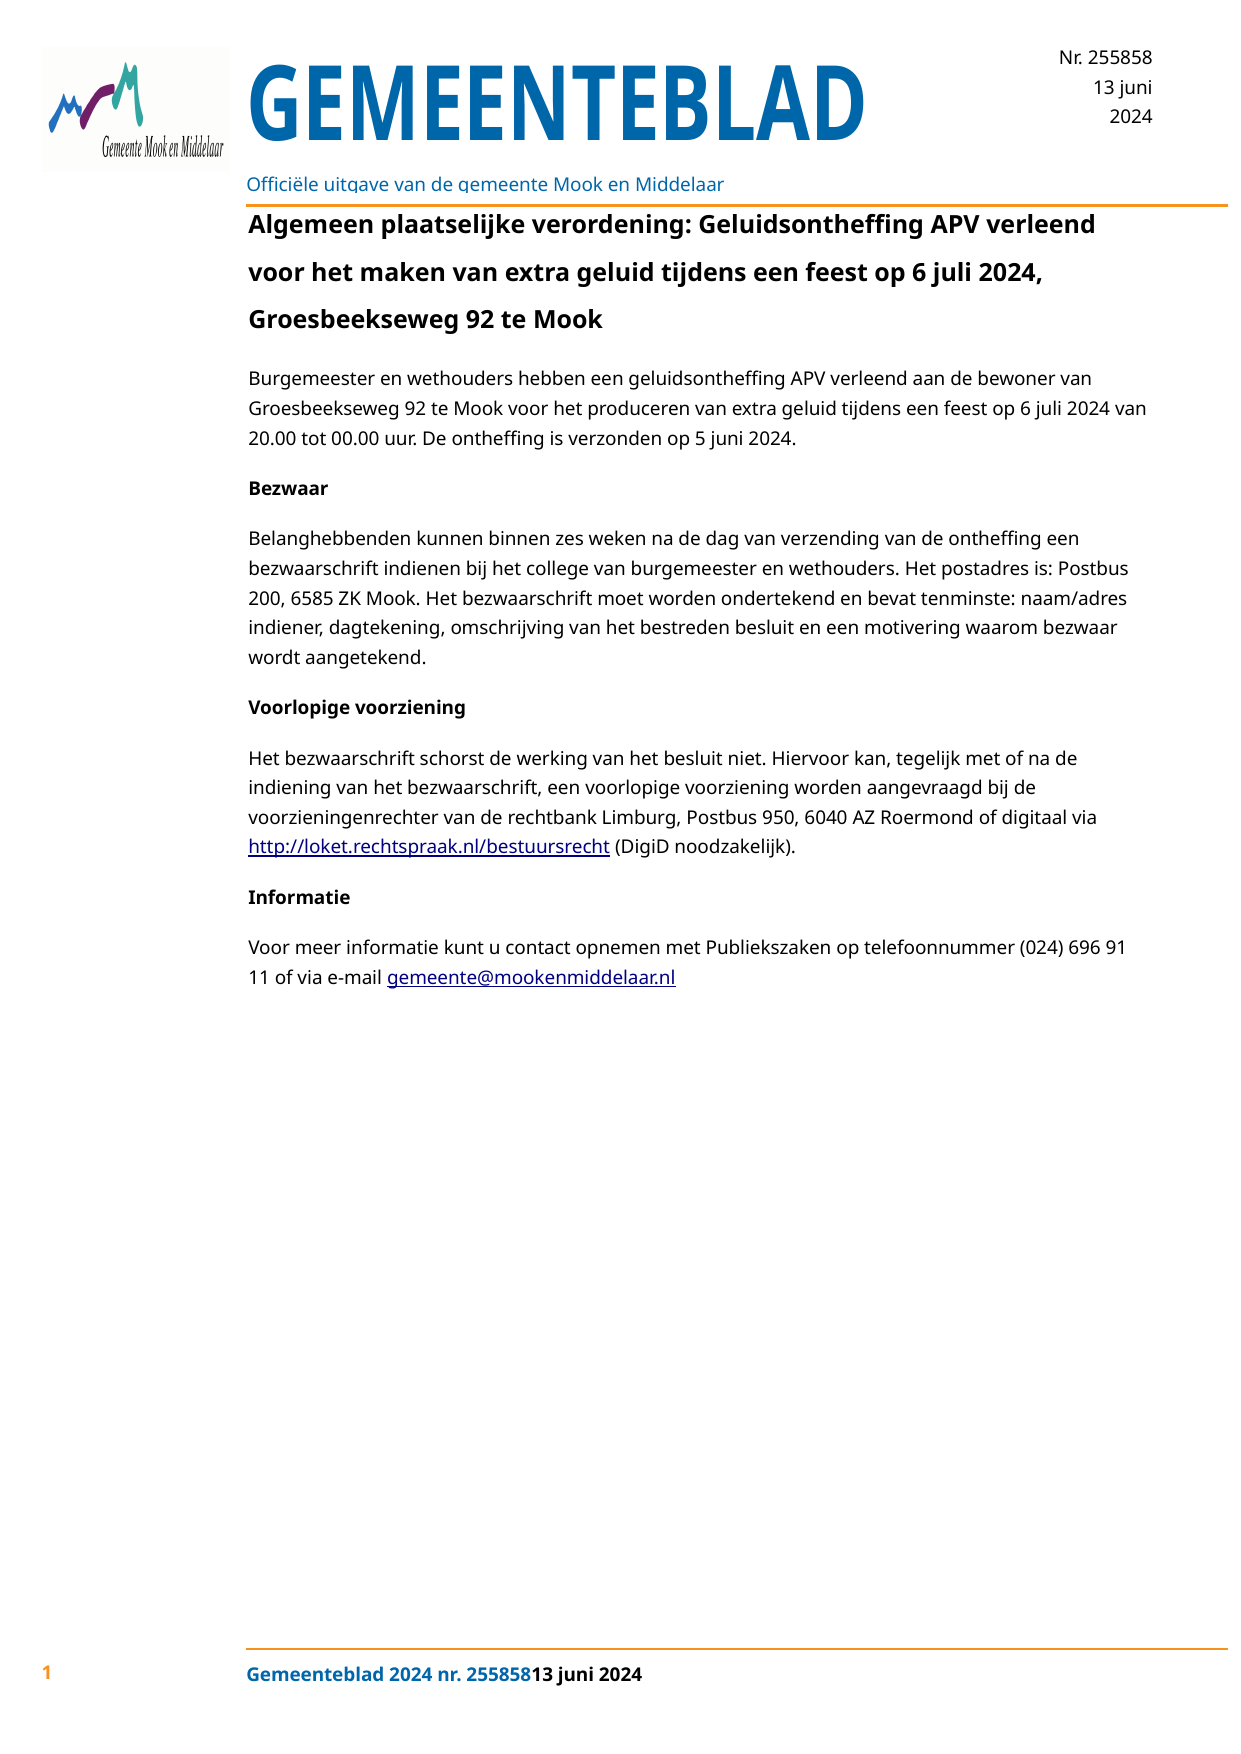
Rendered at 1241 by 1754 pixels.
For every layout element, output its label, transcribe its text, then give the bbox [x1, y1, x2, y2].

text Voorlopige voorziening [248, 694, 1152, 720]
text Het bezwaarschrift schorst de werking van het besluit niet. Hiervoor kan, tegelijk met of na de indiening van het bezwaarschrift, een voorlopige voorziening worden aangevraagd bij de voorzieningenrechter van de rechtbank Limburg, Postbus 950, 6040 AZ Roermond of digitaal via http://loket.rechtspraak.nl/bestuursrecht (DigiD noodzakelijk). [248, 745, 1152, 859]
picture [41, 47, 231, 172]
text Voor meer informatie kunt u contact opnemen met Publiekszaken op telefoonnummer (024) 696 91 11 of via e-mail gemeente@mookenmiddelaar.nl [248, 934, 1152, 989]
text Burgemeester en wethouders hebben een geluidsontheffing APV verleend aan de bewoner van Groesbeekseweg 92 te Mook voor het produceren van extra geluid tijdens een feest op 6 juli 2024 van 20.00 tot 00.00 uur. De ontheffing is verzonden op 5 juni 2024. [248, 366, 1152, 450]
text Algemeen plaatselijke verordening: Geluidsontheffing APV verleend voor het maken van extra geluid tijdens een feest op 6 juli 2024, Groesbeekseweg 92 te Mook [248, 207, 1152, 336]
text Belanghebbenden kunnen binnen zes weken na de dag van verzending van de ontheffing een bezwaarschrift indienen bij het college van burgemeester en wethouders. Het postadres is: Postbus 200, 6585 ZK Mook. Het bezwaarschrift moet worden ondertekend en bevat tenminste: naam/adres indiener, dagtekening, omschrijving van het bestreden besluit en een motivering waarom bezwaar wordt aangetekend. [248, 526, 1152, 669]
text Informatie [248, 884, 1152, 909]
text Bezwaar [248, 475, 1152, 501]
